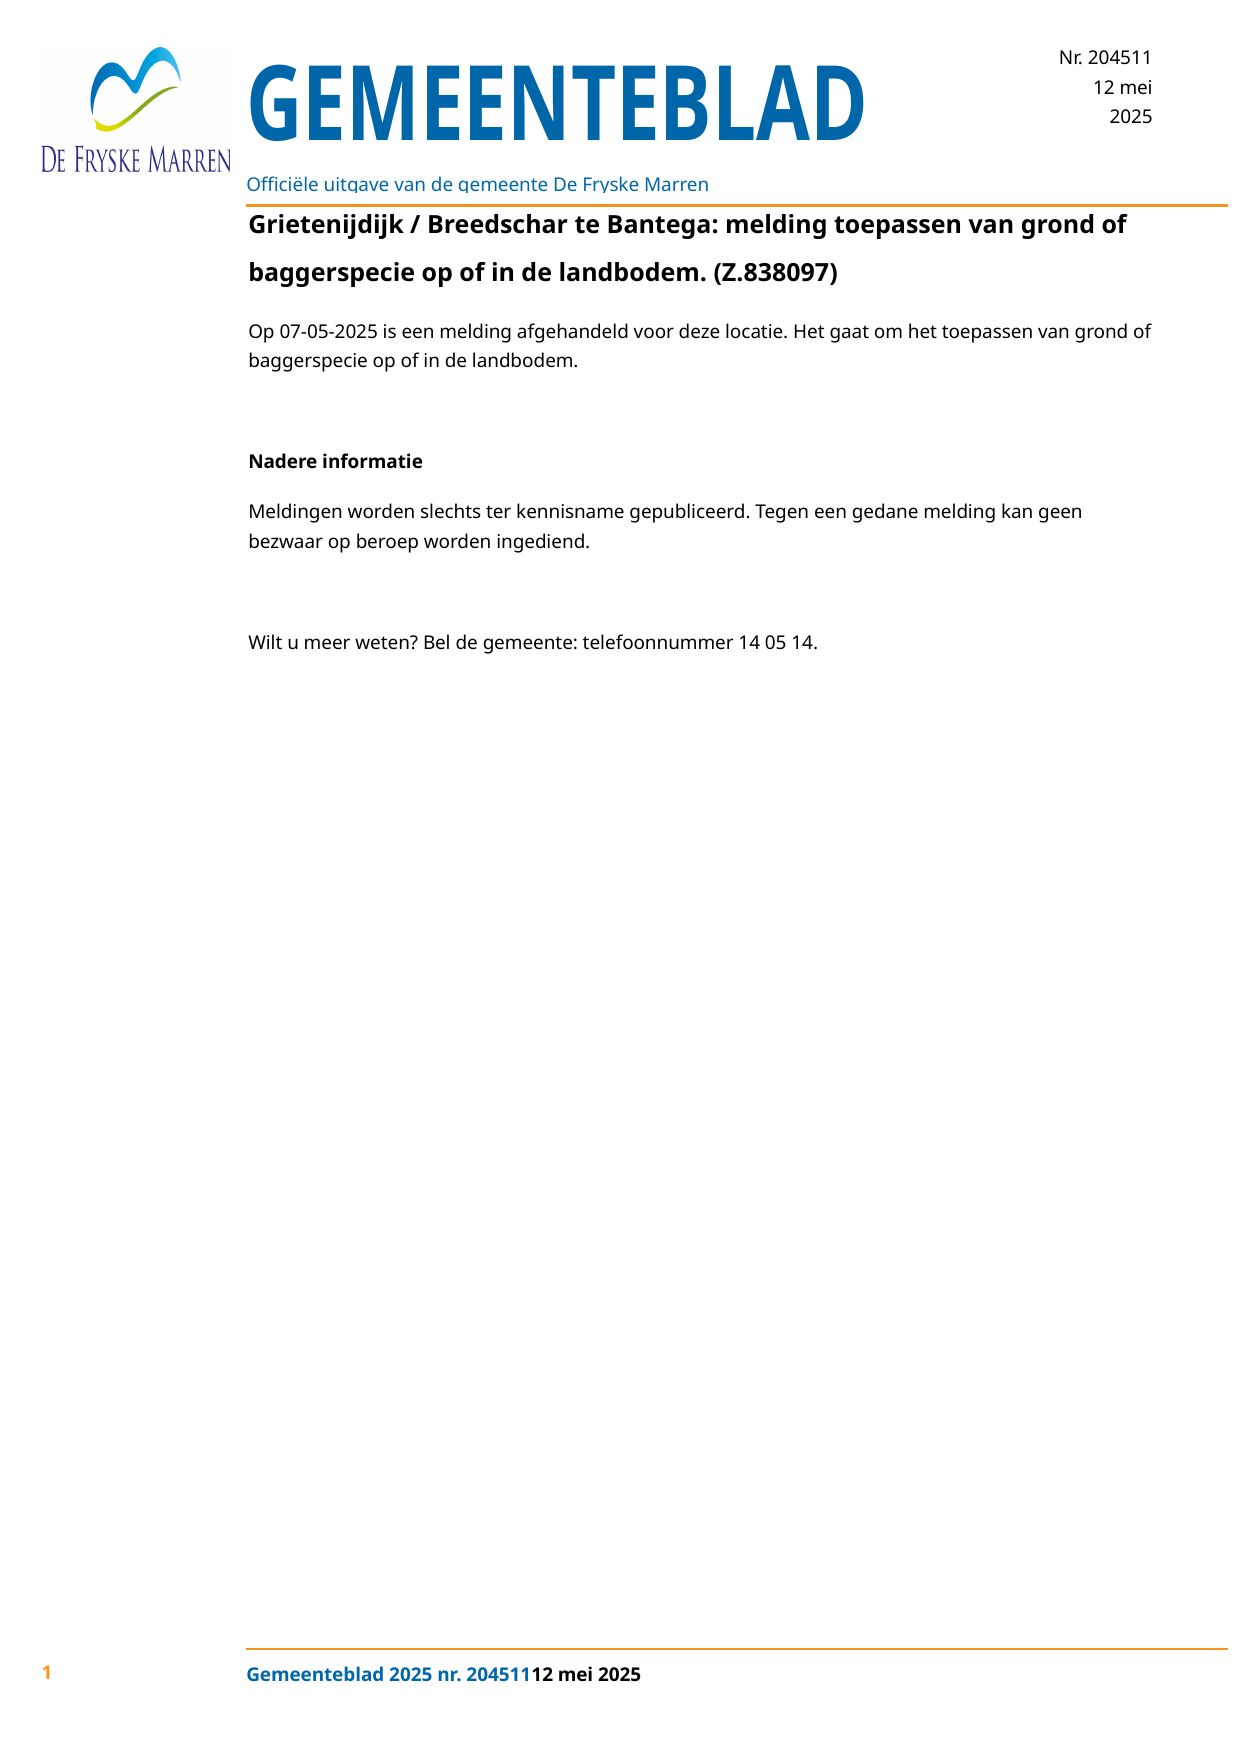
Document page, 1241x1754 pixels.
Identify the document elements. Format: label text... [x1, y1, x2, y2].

text Grietenijdijk / Breedschar te Bantega: melding toepassen van grond of baggerspecie op of in de landbodem. (Z.838097) [248, 207, 1152, 288]
text Nadere informatie [248, 448, 1152, 474]
text Op 07-05-2025 is een melding afgehandeld voor deze locatie. Het gaat om het toepassen van grond of baggerspecie op of in de landbodem. [248, 318, 1152, 373]
text Meldingen worden slechts ter kennisname gepubliceerd. Tegen een gedane melding kan geen bezwaar op beroep worden ingediend. [248, 499, 1152, 554]
picture [41, 47, 231, 172]
text Wilt u meer weten? Bel de gemeente: telefoonnummer 14 05 14. [248, 629, 1152, 655]
